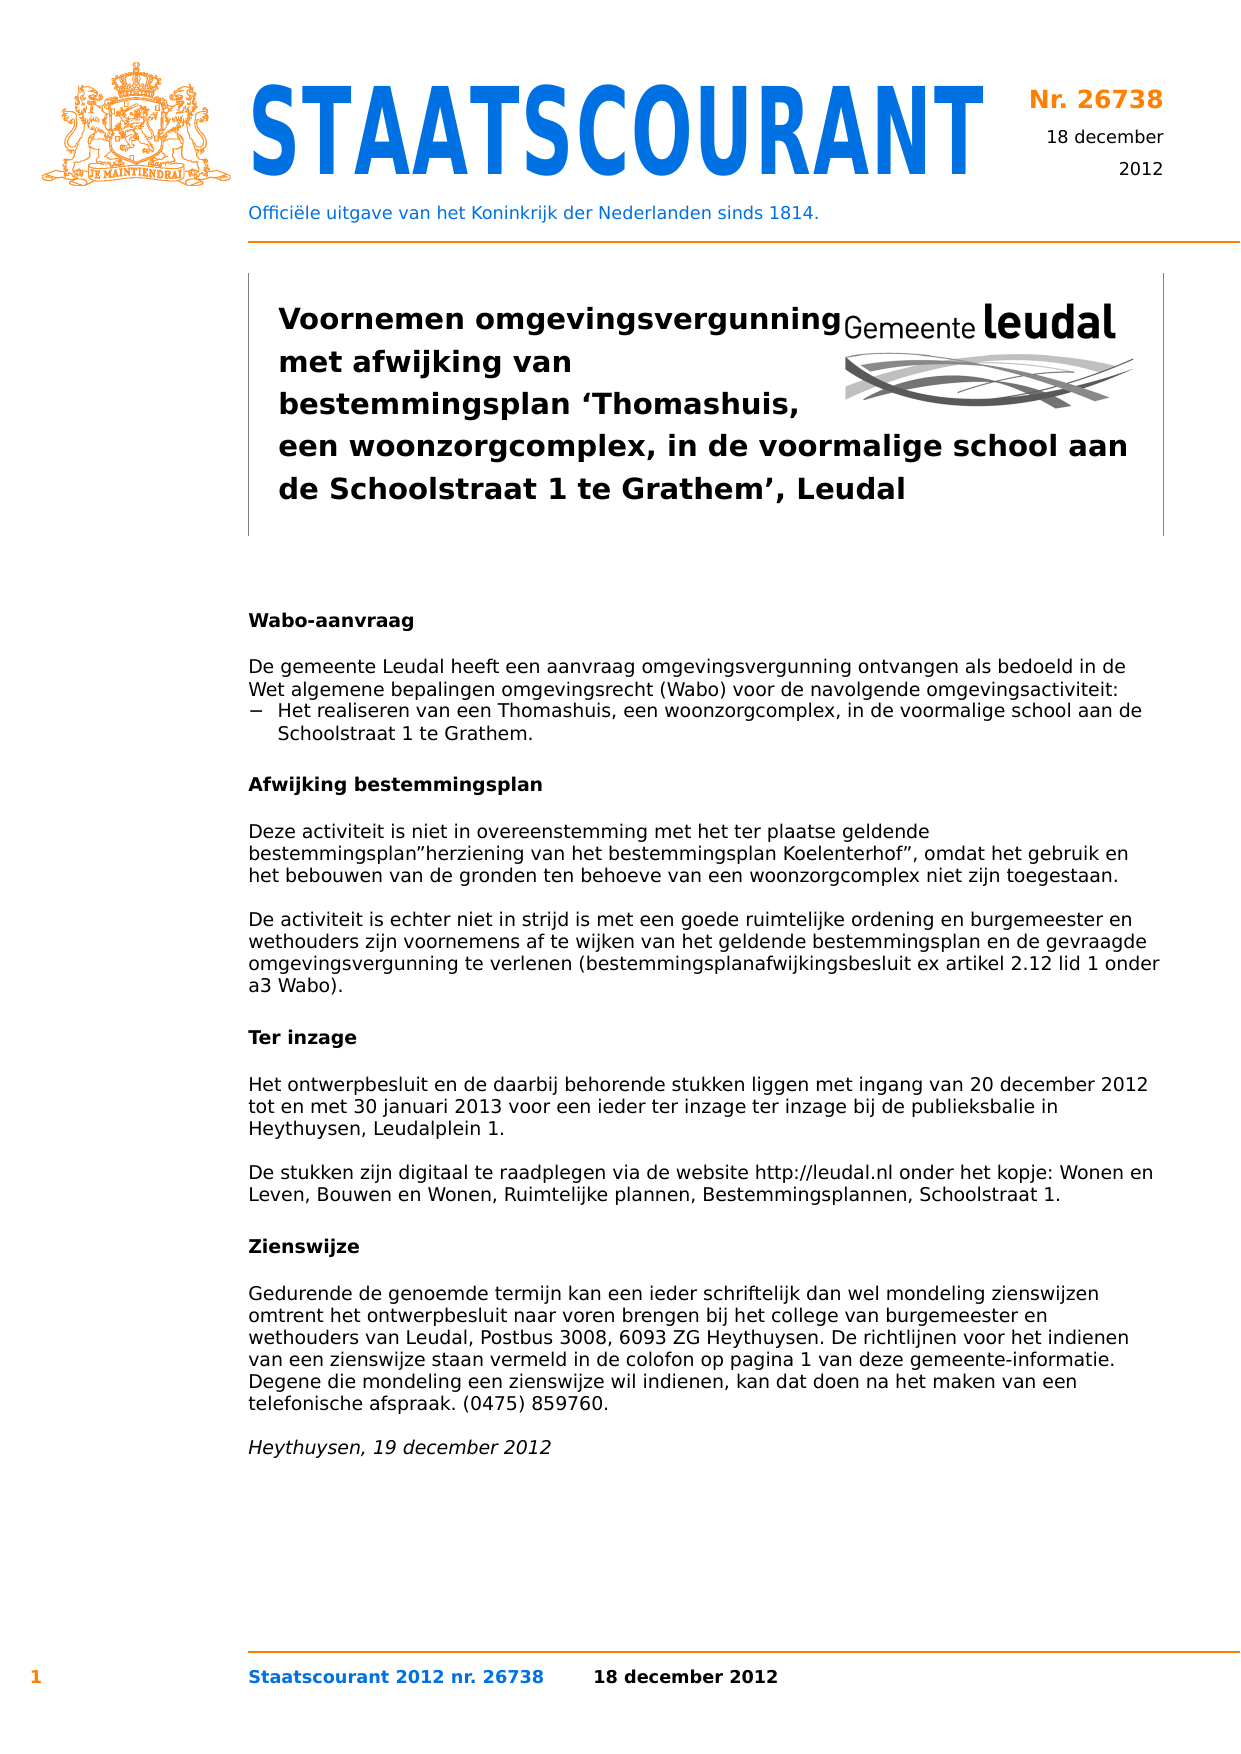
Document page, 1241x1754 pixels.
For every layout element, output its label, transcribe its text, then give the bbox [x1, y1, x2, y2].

picture [41, 62, 231, 186]
table_header Nr. 26738 [998, 62, 1240, 121]
text De activiteit is echter niet in strijd is met een goede ruimtelijke ordening en burgemeester en wethouders zijn voornemens af te wijken van het geldende bestemmingsplan en de gevraagde omgevingsvergunning te verlenen (bestemmingsplanafwijkingsbesluit ex artikel 2.12 lid 1 onder a3 Wabo). [248, 909, 1163, 997]
table_header STAATSCOURANT [248, 62, 998, 203]
subtitle Ter inzage [248, 1027, 1163, 1049]
text Deze activiteit is niet in overeenstemming met het ter plaatse geldende bestemmingsplan”herziening van het bestemmingsplan Koelenterhof”, omdat het gebruik en het bebouwen van de gronden ten behoeve van een woonzorgcomplex niet zijn toegestaan. [248, 821, 1163, 887]
picture [844, 302, 1134, 409]
subtitle Voornemen omgevingsvergunning met afwijking van bestemmingsplan ‘Thomashuis, een woonzorgcomplex, in de voormalige school aan de Schoolstraat 1 te Grathem’, Leudal [249, 273, 1163, 536]
text Heythuysen, 19 december 2012 [248, 1437, 1163, 1458]
text De stukken zijn digitaal te raadplegen via de website http://leudal.nl onder het kopje: Wonen en Leven, Bouwen en Wonen, Ruimtelijke plannen, Bestemmingsplannen, Schoolstraat 1. [248, 1162, 1163, 1206]
table_cell 18 december [998, 121, 1240, 153]
text − Het realiseren van een Thomashuis, een woonzorgcomplex, in de voormalige school aan de Schoolstraat 1 te Grathem. [248, 700, 1163, 744]
table_cell 2012 [998, 153, 1240, 203]
table_cell Officiële uitgave van het Koninkrijk der Nederlanden sinds 1814. [248, 203, 1240, 241]
subtitle Zienswijze [248, 1236, 1163, 1258]
subtitle Afwijking bestemmingsplan [248, 774, 1163, 796]
subtitle Wabo-aanvraag [248, 609, 1163, 631]
text Het ontwerpbesluit en de daarbij behorende stukken liggen met ingang van 20 december 2012 tot en met 30 januari 2013 voor een ieder ter inzage ter inzage bij de publieksbalie in Heythuysen, Leudalplein 1. [248, 1074, 1163, 1140]
text Gedurende de genoemde termijn kan een ieder schriftelijk dan wel mondeling zienswijzen omtrent het ontwerpbesluit naar voren brengen bij het college van burgemeester en wethouders van Leudal, Postbus 3008, 6093 ZG Heythuysen. De richtlijnen voor het indienen van een zienswijze staan vermeld in de colofon op pagina 1 van deze gemeente-informatie. Degene die mondeling een zienswijze wil indienen, kan dat doen na het maken van een telefonische afspraak. (0475) 859760. [248, 1283, 1163, 1415]
table_header [25, 62, 248, 241]
text De gemeente Leudal heeft een aanvraag omgevingsvergunning ontvangen als bedoeld in de Wet algemene bepalingen omgevingsrecht (Wabo) voor de navolgende omgevingsactiviteit: [248, 656, 1163, 700]
